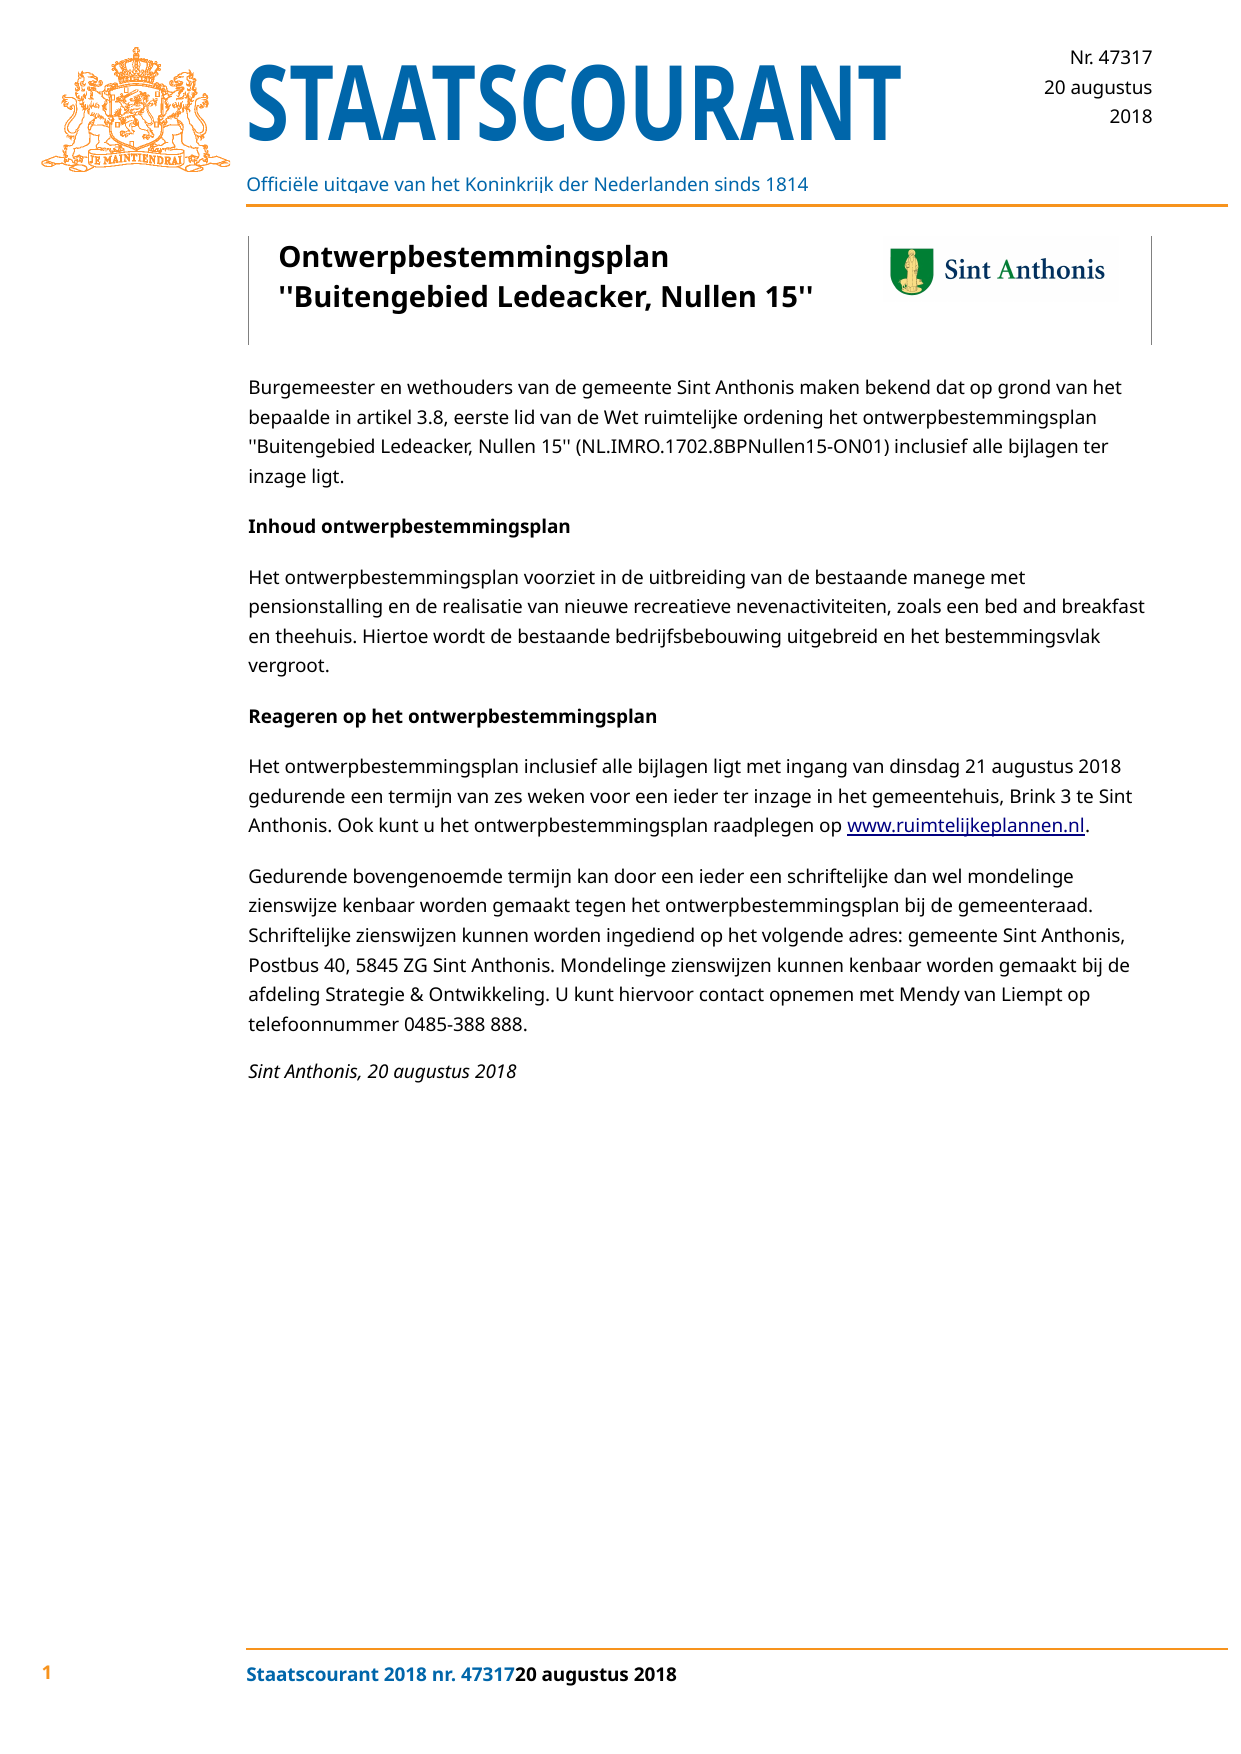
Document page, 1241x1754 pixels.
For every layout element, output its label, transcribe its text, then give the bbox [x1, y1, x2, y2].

text Het ontwerpbestemmingsplan voorziet in de uitbreiding van de bestaande manege met pensionstalling en de realisatie van nieuwe recreatieve nevenactiviteiten, zoals een bed and breakfast en theehuis. Hiertoe wordt de bestaande bedrijfsbebouwing uitgebreid en het bestemmingsvlak vergroot. [248, 564, 1152, 678]
text Het ontwerpbestemmingsplan inclusief alle bijlagen ligt met ingang van dinsdag 21 augustus 2018 gedurende een termijn van zes weken voor een ieder ter inzage in het gemeentehuis, Brink 3 te Sint Anthonis. Ook kunt u het ontwerpbestemmingsplan raadplegen op www.ruimtelijkeplannen.nl. [248, 753, 1152, 838]
table_header [850, 236, 1151, 345]
picture [882, 236, 1119, 302]
text Gedurende bovengenoemde termijn kan door een ieder een schriftelijke dan wel mondelinge zienswijze kenbaar worden gemaakt tegen het ontwerpbestemmingsplan bij de gemeenteraad. Schriftelijke zienswijzen kunnen worden ingediend op het volgende adres: gemeente Sint Anthonis, Postbus 40, 5845 ZG Sint Anthonis. Mondelinge zienswijzen kunnen kenbaar worden gemaakt bij de afdeling Strategie & Ontwikkeling. U kunt hiervoor contact opnemen met Mendy van Liempt op telefoonnummer 0485-388 888. [248, 863, 1152, 1037]
text Sint Anthonis, 20 augustus 2018 [248, 1059, 1152, 1084]
picture [41, 47, 231, 172]
text Reageren op het ontwerpbestemmingsplan [248, 703, 1152, 729]
text Burgemeester en wethouders van de gemeente Sint Anthonis maken bekend dat op grond van het bepaalde in artikel 3.8, eerste lid van de Wet ruimtelijke ordening het ontwerpbestemmingsplan ''Buitengebied Ledeacker, Nullen 15'' (NL.IMRO.1702.8BPNullen15-ON01) inclusief alle bijlagen ter inzage ligt. [248, 374, 1152, 489]
table_header Ontwerpbestemmingsplan ''Buitengebied Ledeacker, Nullen 15'' [249, 236, 850, 345]
text Inhoud ontwerpbestemmingsplan [248, 513, 1152, 539]
